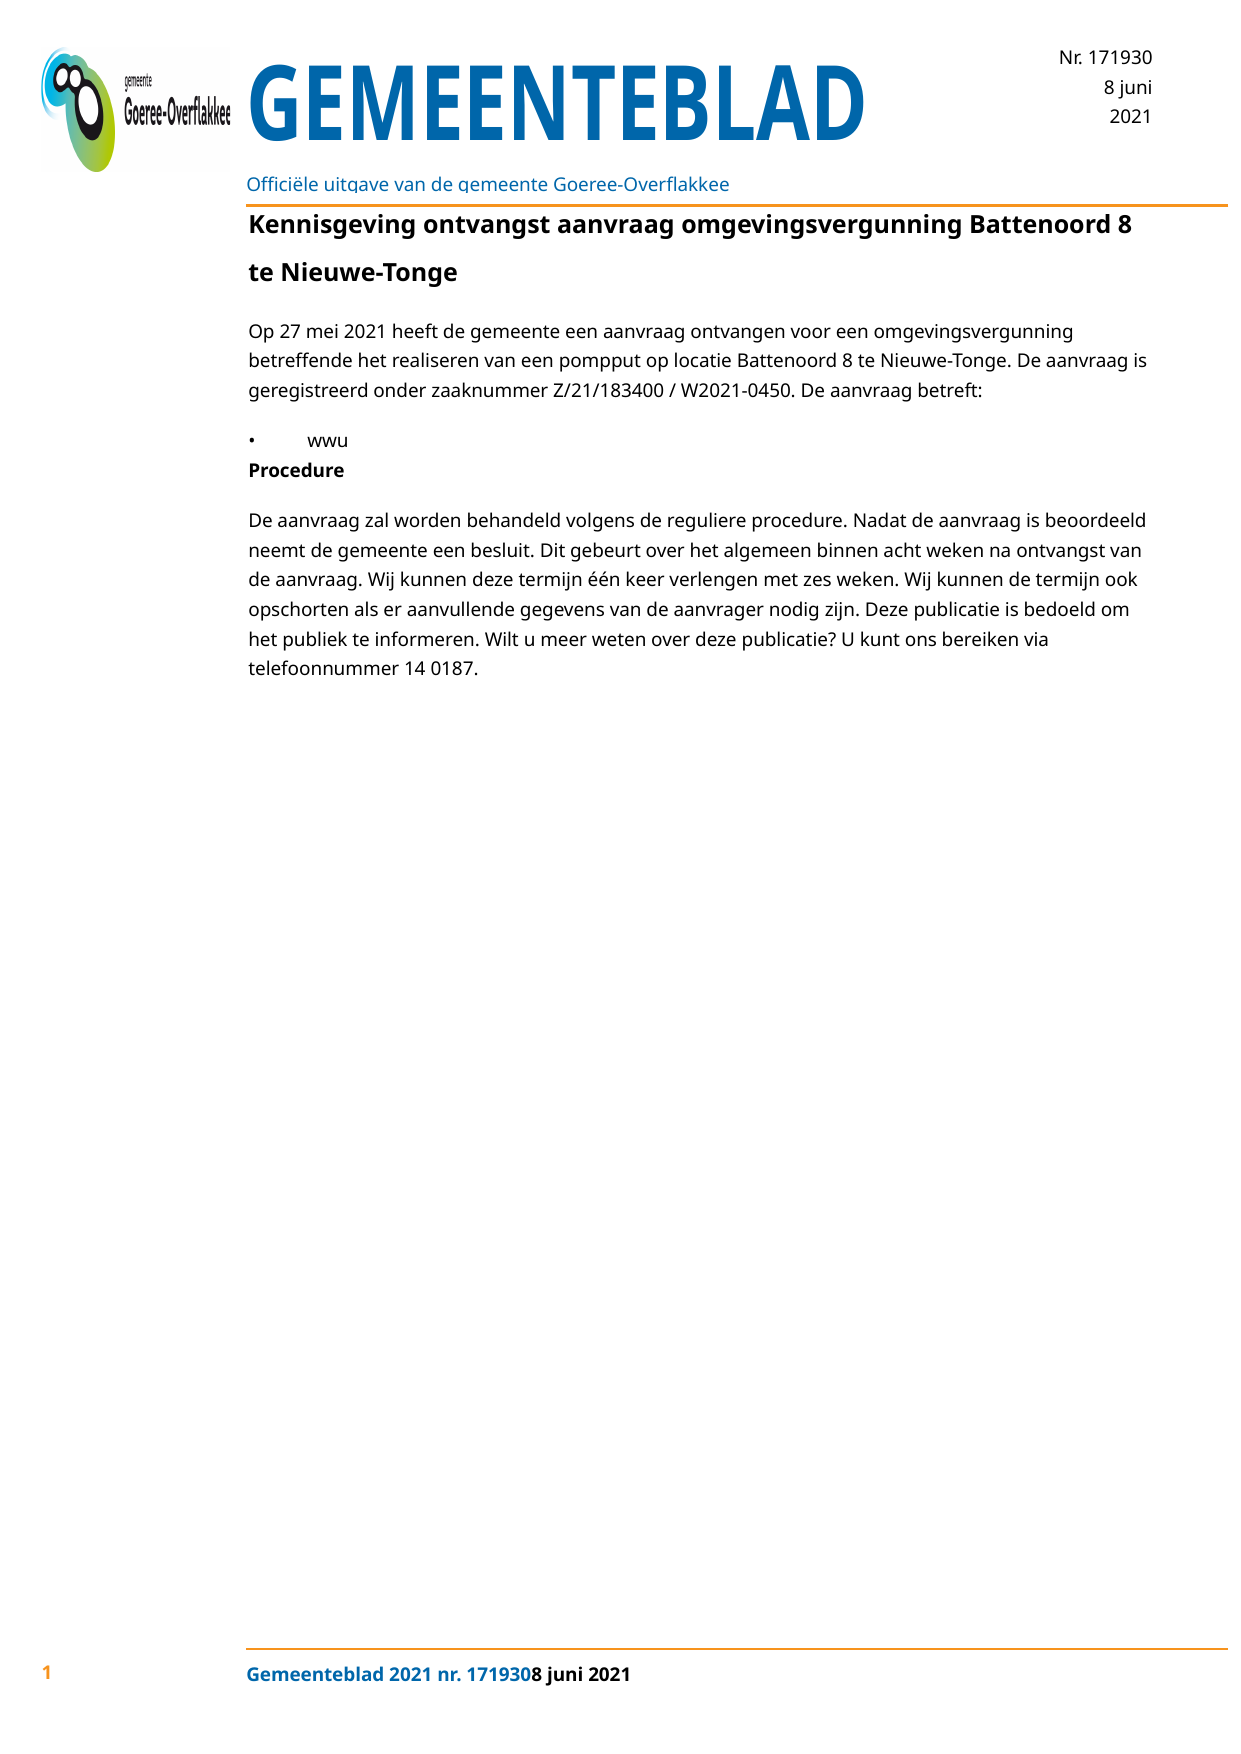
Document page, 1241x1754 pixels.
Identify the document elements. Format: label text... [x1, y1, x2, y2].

text De aanvraag zal worden behandeld volgens de reguliere procedure. Nadat de aanvraag is beoordeeld neemt de gemeente een besluit. Dit gebeurt over het algemeen binnen acht weken na ontvangst van de aanvraag. Wij kunnen deze termijn één keer verlengen met zes weken. Wij kunnen de termijn ook opschorten als er aanvullende gegevens van de aanvrager nodig zijn. Deze publicatie is bedoeld om het publiek te informeren. Wilt u meer weten over deze publicatie? U kunt ons bereiken via telefoonnummer 14 0187. [248, 507, 1152, 681]
text Procedure [248, 457, 1152, 483]
picture [41, 47, 231, 172]
text Op 27 mei 2021 heeft de gemeente een aanvraag ontvangen voor een omgevingsvergunning betreffende het realiseren van een pompput op locatie Battenoord 8 te Nieuwe-Tonge. De aanvraag is geregistreerd onder zaaknummer Z/21/183400 / W2021-0450. De aanvraag betreft: [248, 318, 1152, 403]
list wwu [248, 427, 1152, 453]
text Kennisgeving ontvangst aanvraag omgevingsvergunning Battenoord 8 te Nieuwe-Tonge [248, 207, 1152, 288]
